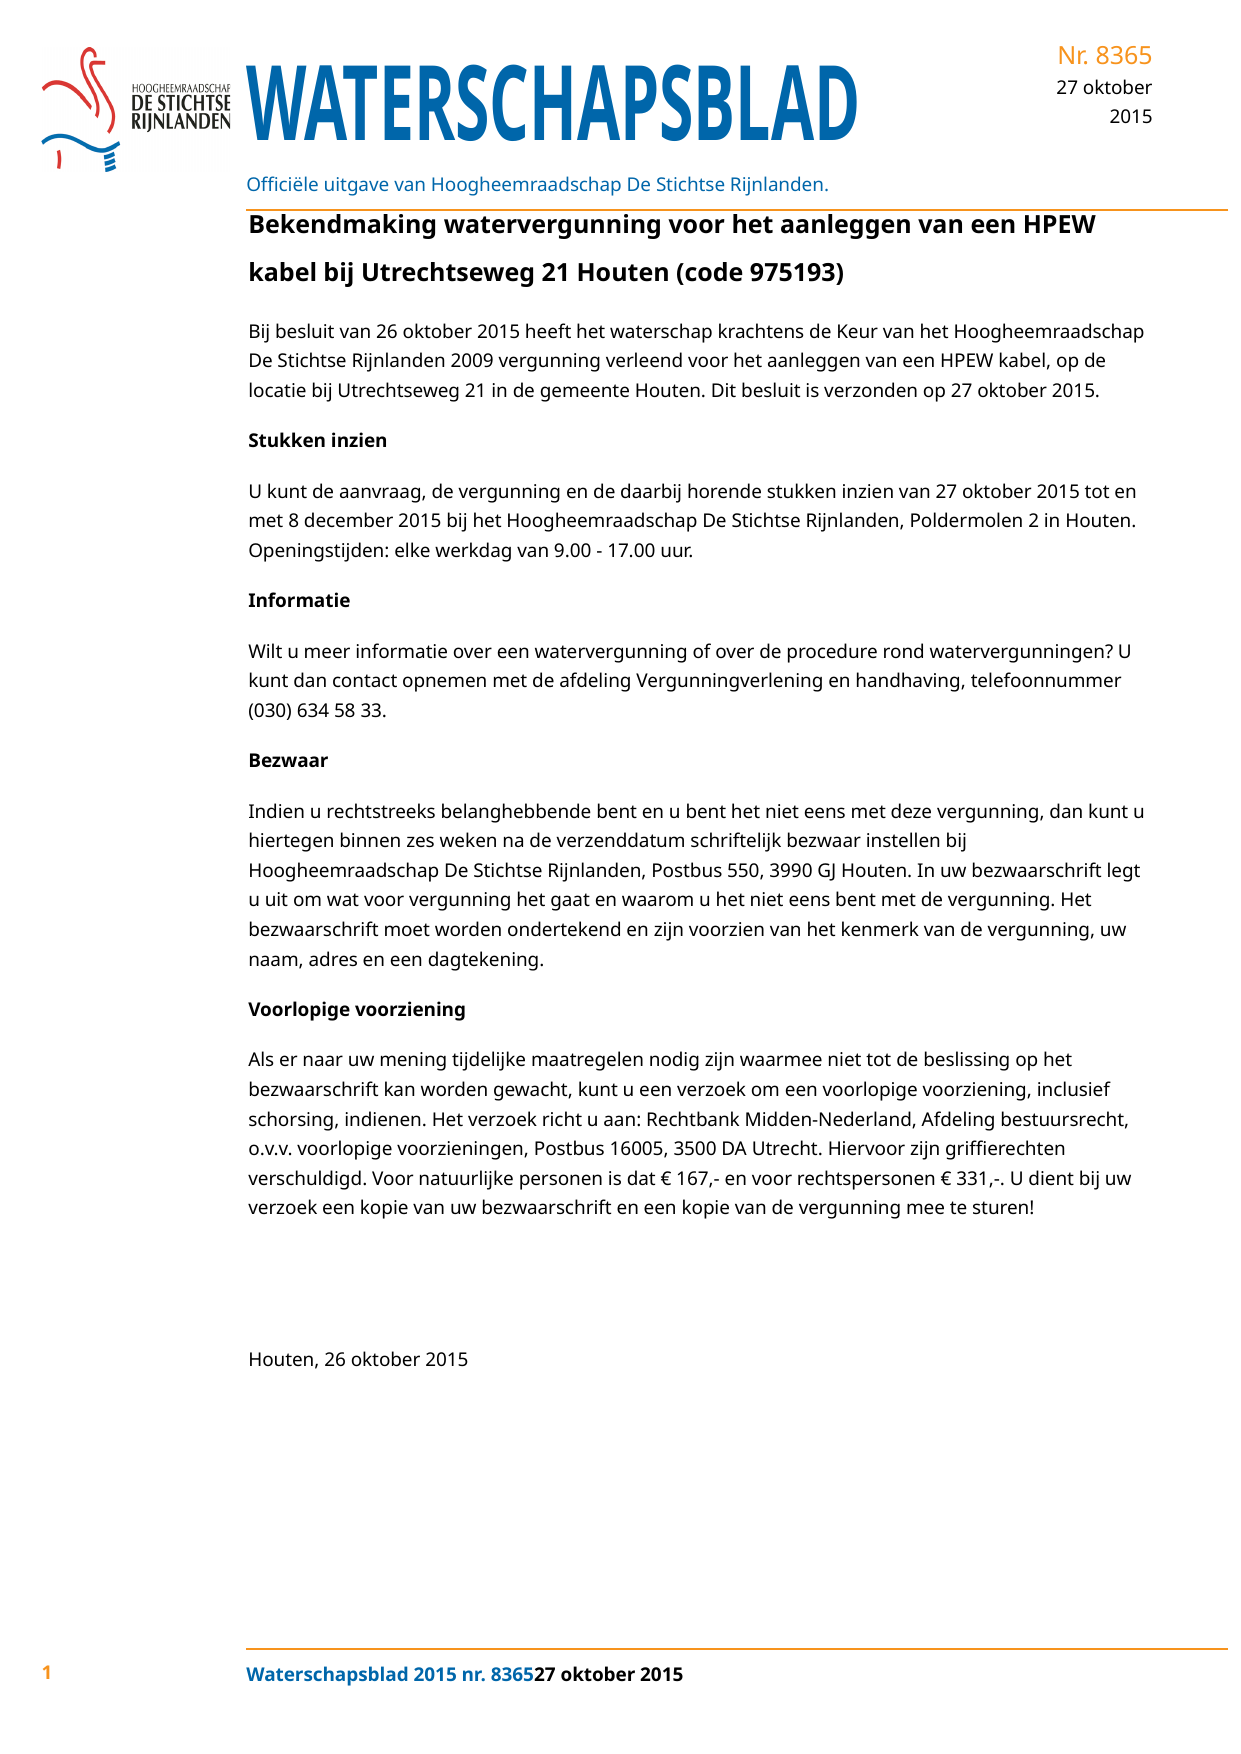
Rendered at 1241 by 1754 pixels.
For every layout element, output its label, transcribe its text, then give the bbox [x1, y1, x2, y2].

text Wilt u meer informatie over een watervergunning of over de procedure rond watervergunningen? U kunt dan contact opnemen met de afdeling Vergunningverlening en handhaving, telefoonnummer (030) 634 58 33. [248, 638, 1152, 723]
text U kunt de aanvraag, de vergunning en de daarbij horende stukken inzien van 27 oktober 2015 tot en met 8 december 2015 bij het Hoogheemraadschap De Stichtse Rijnlanden, Poldermolen 2 in Houten. Openingstijden: elke werkdag van 9.00 - 17.00 uur. [248, 478, 1152, 563]
text Stukken inzien [248, 427, 1152, 453]
picture [41, 47, 231, 172]
text Informatie [248, 587, 1152, 613]
text Indien u rechtstreeks belanghebbende bent en u bent het niet eens met deze vergunning, dan kunt u hiertegen binnen zes weken na de verzenddatum schriftelijk bezwaar instellen bij Hoogheemraadschap De Stichtse Rijnlanden, Postbus 550, 3990 GJ Houten. In uw bezwaarschrift legt u uit om wat voor vergunning het gaat en waarom u het niet eens bent met de vergunning. Het bezwaarschrift moet worden ondertekend en zijn voorzien van het kenmerk van de vergunning, uw naam, adres en een dagtekening. [248, 798, 1152, 972]
text Bij besluit van 26 oktober 2015 heeft het waterschap krachtens de Keur van het Hoogheemraadschap De Stichtse Rijnlanden 2009 vergunning verleend voor het aanleggen van een HPEW kabel, op de locatie bij Utrechtseweg 21 in de gemeente Houten. Dit besluit is verzonden op 27 oktober 2015. [248, 318, 1152, 403]
text Voorlopige voorziening [248, 996, 1152, 1022]
text Houten, 26 oktober 2015 [248, 1346, 1152, 1372]
text Als er naar uw mening tijdelijke maatregelen nodig zijn waarmee niet tot de beslissing op het bezwaarschrift kan worden gewacht, kunt u een verzoek om een voorlopige voorziening, inclusief schorsing, indienen. Het verzoek richt u aan: Rechtbank Midden-Nederland, Afdeling bestuursrecht, o.v.v. voorlopige voorzieningen, Postbus 16005, 3500 DA Utrecht. Hiervoor zijn griffierechten verschuldigd. Voor natuurlijke personen is dat € 167,- en voor rechtspersonen € 331,-. U dient bij uw verzoek een kopie van uw bezwaarschrift en een kopie van de vergunning mee te sturen! [248, 1047, 1152, 1220]
text Bekendmaking watervergunning voor het aanleggen van een HPEW kabel bij Utrechtseweg 21 Houten (code 975193) [248, 211, 1152, 288]
text Bezwaar [248, 747, 1152, 773]
